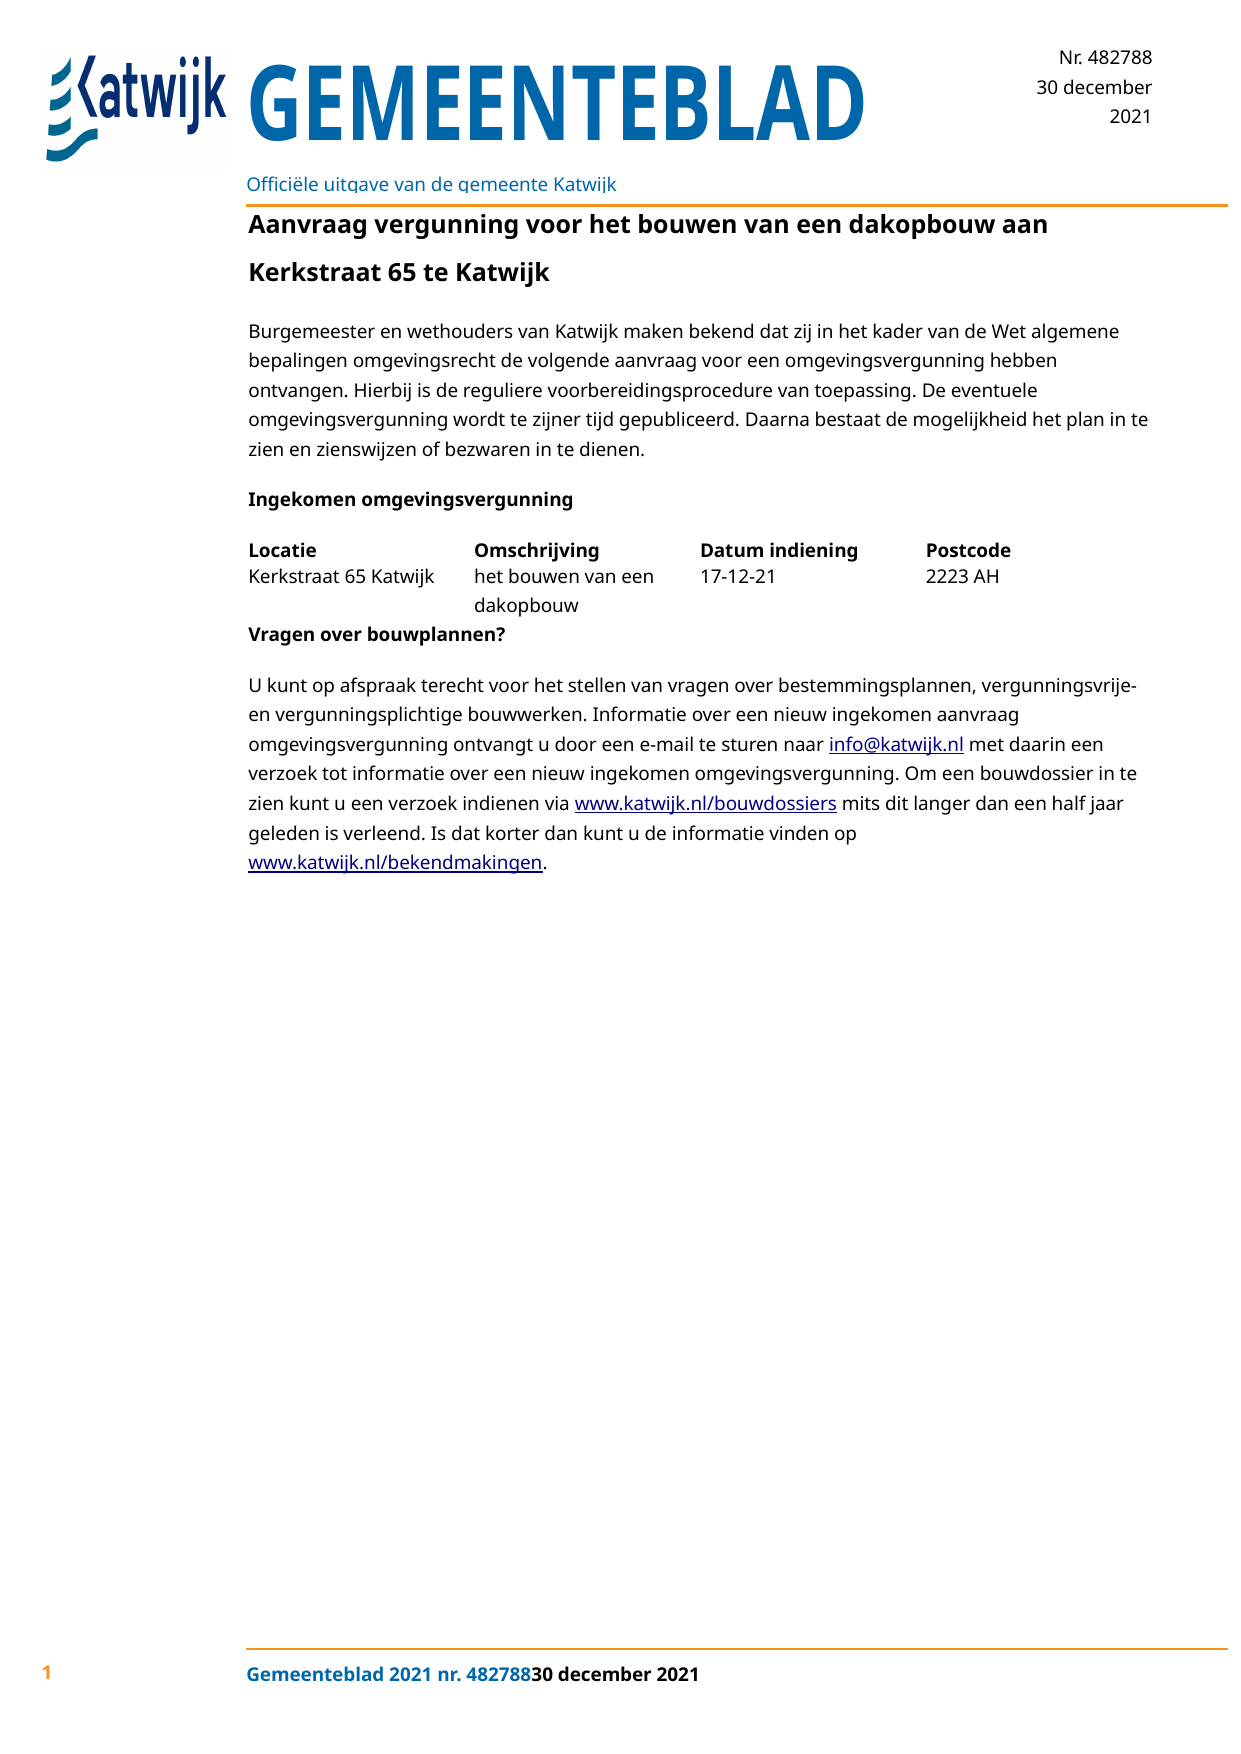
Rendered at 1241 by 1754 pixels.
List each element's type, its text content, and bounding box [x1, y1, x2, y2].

text U kunt op afspraak terecht voor het stellen van vragen over bestemmingsplannen, vergunningsvrije- en vergunningsplichtige bouwwerken. Informatie over een nieuw ingekomen aanvraag omgevingsvergunning ontvangt u door een e-mail te sturen naar info@katwijk.nl met daarin een verzoek tot informatie over een nieuw ingekomen omgevingsvergunning. Om een bouwdossier in te zien kunt u een verzoek indienen via www.katwijk.nl/bouwdossiers mits dit langer dan een half jaar geleden is verleend. Is dat korter dan kunt u de informatie vinden op www.katwijk.nl/bekendmakingen. [248, 672, 1152, 875]
picture [41, 47, 231, 172]
table_header Locatie [248, 537, 474, 563]
table_cell Kerkstraat 65 Katwijk [248, 563, 474, 618]
text Ingekomen omgevingsvergunning [248, 487, 1152, 512]
table_header Omschrijving [474, 537, 700, 563]
table_header Postcode [926, 537, 1152, 563]
table_cell 17-12-21 [700, 563, 926, 618]
table_cell 2223 AH [926, 563, 1152, 618]
text Vragen over bouwplannen? [248, 621, 1152, 647]
table_header Datum indiening [700, 537, 926, 563]
table_cell het bouwen van een dakopbouw [474, 563, 700, 618]
text Burgemeester en wethouders van Katwijk maken bekend dat zij in het kader van de Wet algemene bepalingen omgevingsrecht de volgende aanvraag voor een omgevingsvergunning hebben ontvangen. Hierbij is de reguliere voorbereidingsprocedure van toepassing. De eventuele omgevingsvergunning wordt te zijner tijd gepubliceerd. Daarna bestaat de mogelijkheid het plan in te zien en zienswijzen of bezwaren in te dienen. [248, 318, 1152, 462]
text Aanvraag vergunning voor het bouwen van een dakopbouw aan Kerkstraat 65 te Katwijk [248, 207, 1152, 288]
